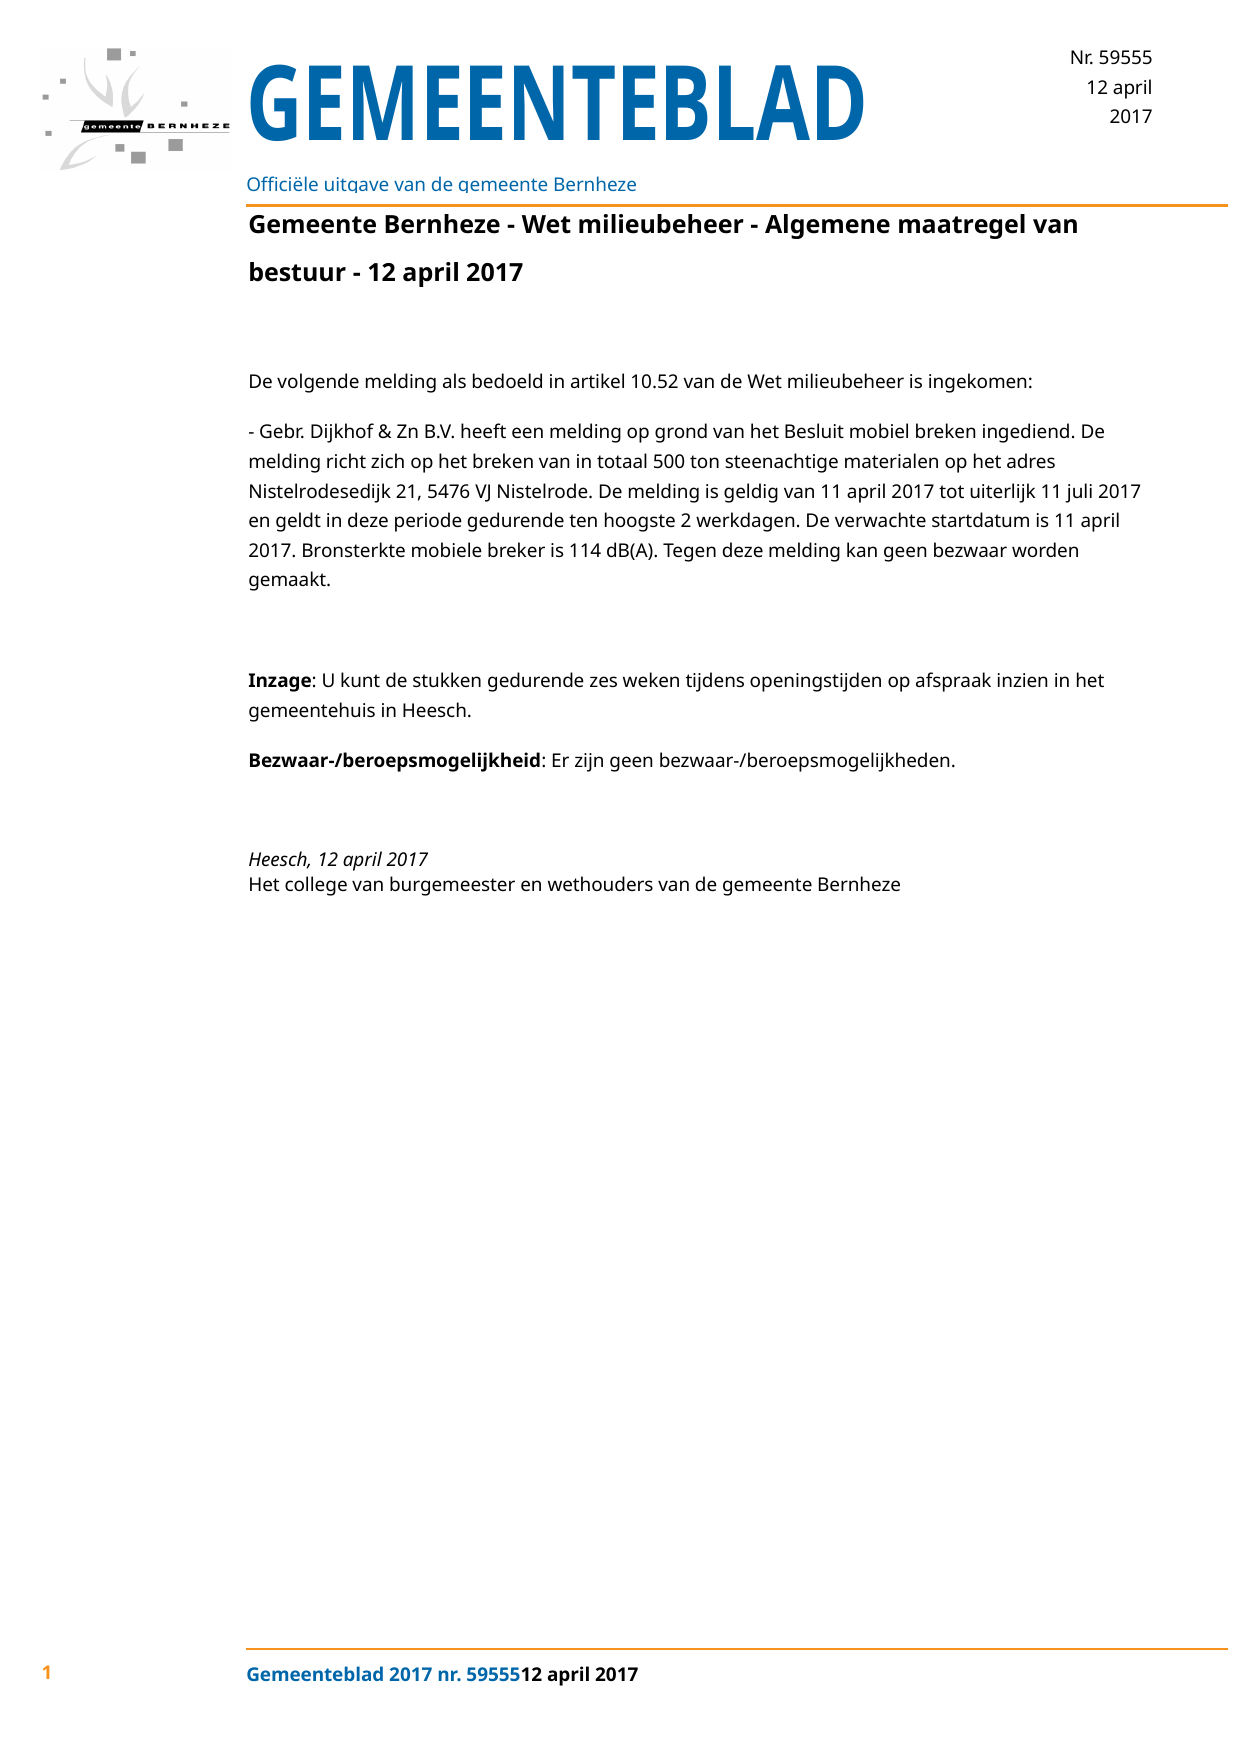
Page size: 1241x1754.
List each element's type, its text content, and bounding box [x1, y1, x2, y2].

text - Gebr. Dijkhof & Zn B.V. heeft een melding op grond van het Besluit mobiel breken ingediend. De melding richt zich op het breken van in totaal 500 ton steenachtige materialen op het adres Nistelrodesedijk 21, 5476 VJ Nistelrode. De melding is geldig van 11 april 2017 tot uiterlijk 11 juli 2017 en geldt in deze periode gedurende ten hoogste 2 werkdagen. De verwachte startdatum is 11 april 2017. Bronsterkte mobiele breker is 114 dB(A). Tegen deze melding kan geen bezwaar worden gemaakt. [248, 419, 1152, 592]
text Bezwaar-/beroepsmogelijkheid: Er zijn geen bezwaar-/beroepsmogelijkheden. [248, 747, 1152, 773]
text Gemeente Bernheze - Wet milieubeheer - Algemene maatregel van bestuur - 12 april 2017 [248, 207, 1152, 288]
text De volgende melding als bedoeld in artikel 10.52 van de Wet milieubeheer is ingekomen: [248, 368, 1152, 394]
text Inzage: U kunt de stukken gedurende zes weken tijdens openingstijden op afspraak inzien in het gemeentehuis in Heesch. [248, 667, 1152, 723]
picture [41, 47, 231, 172]
text Heesch, 12 april 2017 [248, 846, 1152, 871]
text Het college van burgemeester en wethouders van de gemeente Bernheze [248, 871, 1152, 897]
